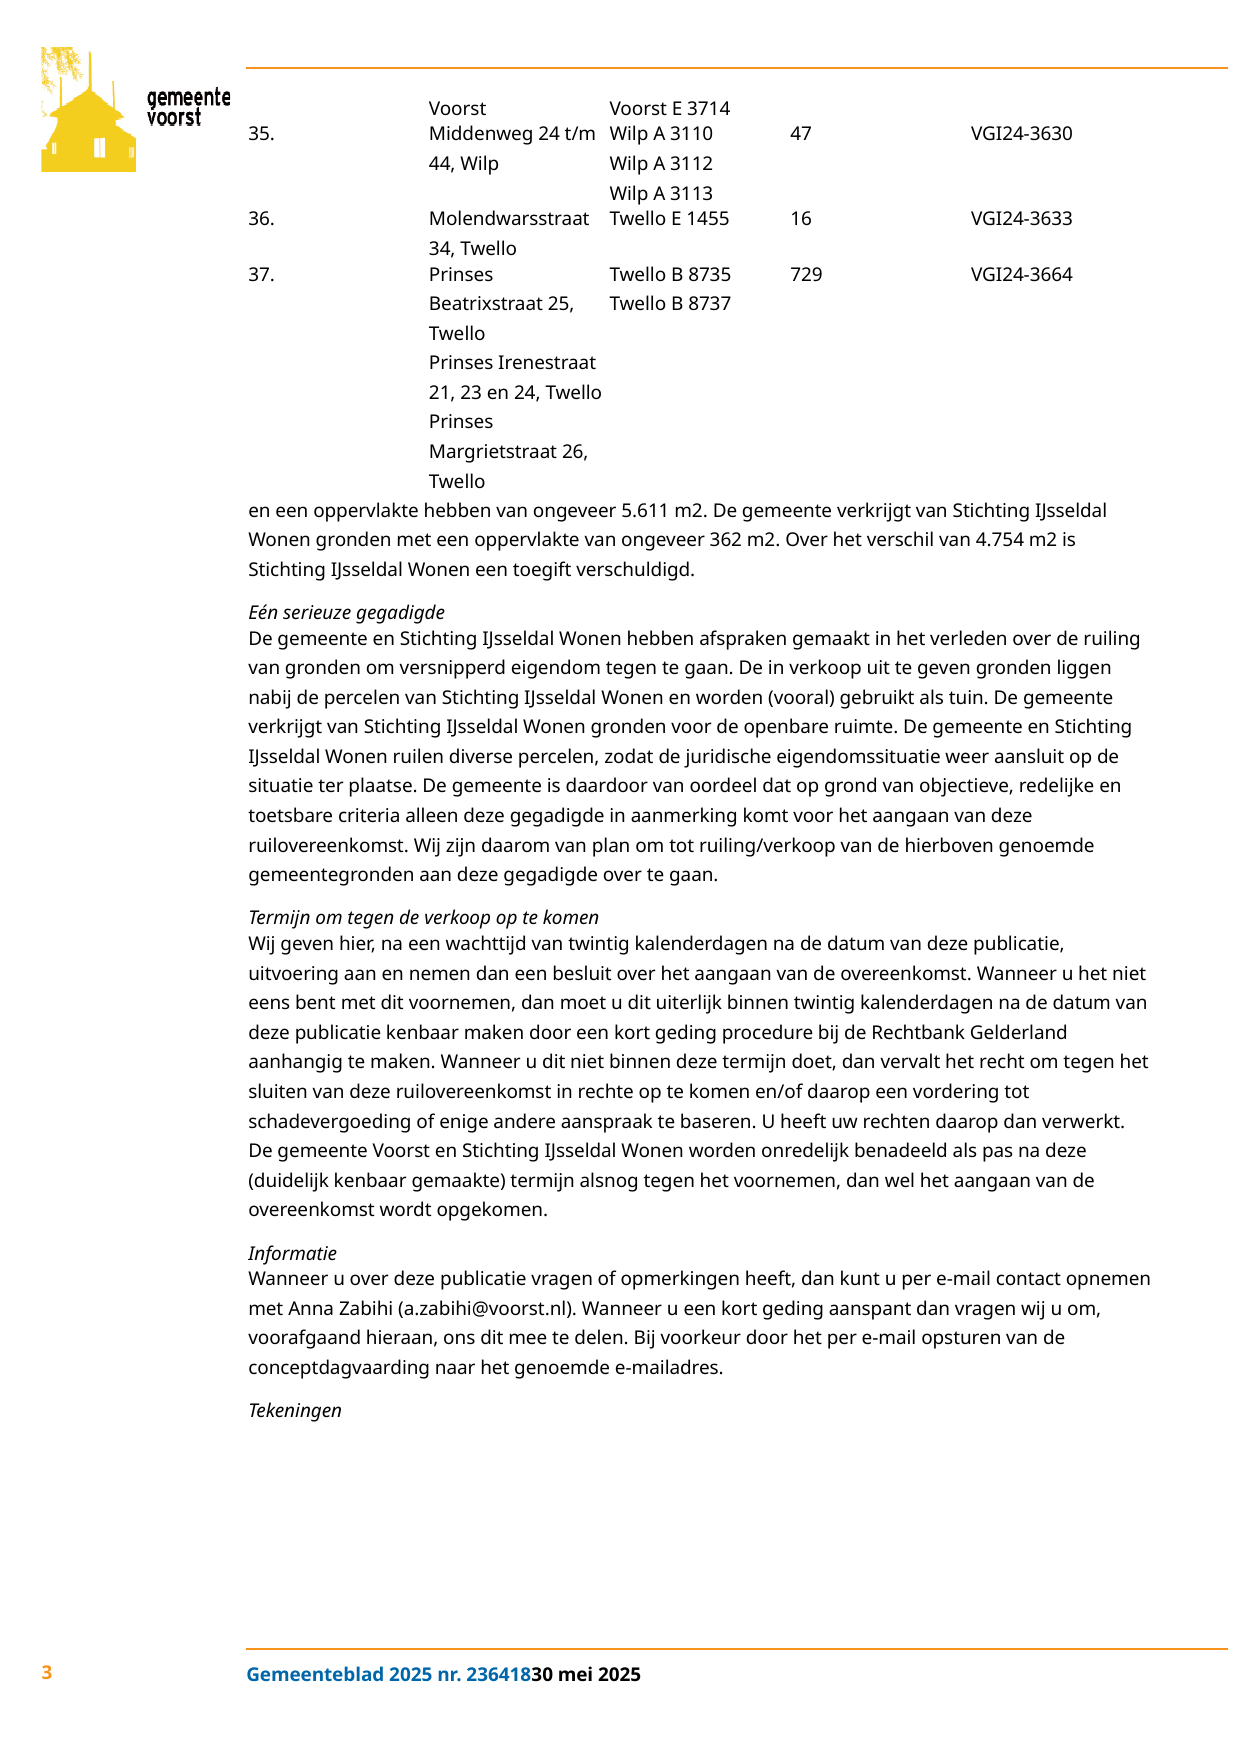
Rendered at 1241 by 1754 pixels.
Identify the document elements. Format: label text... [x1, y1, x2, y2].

table_cell [971, 95, 1152, 121]
table_cell Twello B 8735 Twello B 8737 [609, 261, 790, 493]
table_cell 729 [790, 261, 971, 493]
table_cell Voorst [429, 95, 609, 121]
table_cell [790, 95, 971, 121]
table_cell 37. [248, 261, 429, 493]
table_cell VGI24-3633 [971, 205, 1152, 261]
table_cell Twello E 1455 [609, 205, 790, 261]
picture [41, 47, 231, 172]
table_cell Middenweg 24 t/m 44, Wilp [429, 121, 609, 205]
table_cell VGI24-3630 [971, 121, 1152, 205]
table_cell [248, 95, 429, 121]
text Wij geven hier, na een wachttijd van twintig kalenderdagen na de datum van deze publicatie, uitvoering aan en nemen dan een besluit over het aangaan van de overeenkomst. Wanneer u het niet eens bent met dit voornemen, dan moet u dit uiterlijk binnen twintig kalenderdagen na de datum van deze publicatie kenbaar maken door een kort geding procedure bij de Rechtbank Gelderland aanhangig te maken. Wanneer u dit niet binnen deze termijn doet, dan vervalt het recht om tegen het sluiten van deze ruilovereenkomst in rechte op te komen en/of daarop een vordering tot schadevergoeding of enige andere aanspraak te baseren. U heeft uw rechten daarop dan verwerkt. De gemeente Voorst en Stichting IJsseldal Wonen worden onredelijk benadeeld als pas na deze (duidelijk kenbaar gemaakte) termijn alsnog tegen het voornemen, dan wel het aangaan van de overeenkomst wordt opgekomen. [248, 930, 1152, 1222]
table_cell 16 [790, 205, 971, 261]
table_cell Voorst E 3714 [609, 95, 790, 121]
table_cell Wilp A 3110 Wilp A 3112 Wilp A 3113 [609, 121, 790, 205]
table_cell Molendwarsstraat 34, Twello [429, 205, 609, 261]
table_cell 35. [248, 121, 429, 205]
text Eén serieuze gegadigde [248, 599, 1152, 625]
text Informatie [248, 1240, 1152, 1265]
table_cell VGI24-3664 [971, 261, 1152, 493]
text Wanneer u over deze publicatie vragen of opmerkingen heeft, dan kunt u per e-mail contact opnemen met Anna Zabihi (a.zabihi@voorst.nl). Wanneer u een kort geding aanspant dan vragen wij u om, voorafgaand hieraan, ons dit mee te delen. Bij voorkeur door het per e-mail opsturen van de conceptdagvaarding naar het genoemde e-mailadres. [248, 1265, 1152, 1380]
table_cell Prinses Beatrixstraat 25, Twello Prinses Irenestraat 21, 23 en 24, Twello Prinses Margrietstraat 26, Twello [429, 261, 609, 493]
text Tekeningen [248, 1397, 1152, 1423]
text De gemeente en Stichting IJsseldal Wonen hebben afspraken gemaakt in het verleden over de ruiling van gronden om versnipperd eigendom tegen te gaan. De in verkoop uit te geven gronden liggen nabij de percelen van Stichting IJsseldal Wonen en worden (vooral) gebruikt als tuin. De gemeente verkrijgt van Stichting IJsseldal Wonen gronden voor de openbare ruimte. De gemeente en Stichting IJsseldal Wonen ruilen diverse percelen, zodat de juridische eigendomssituatie weer aansluit op de situatie ter plaatse. De gemeente is daardoor van oordeel dat op grond van objectieve, redelijke en toetsbare criteria alleen deze gegadigde in aanmerking komt voor het aangaan van deze ruilovereenkomst. Wij zijn daarom van plan om tot ruiling/verkoop van de hierboven genoemde gemeentegronden aan deze gegadigde over te gaan. [248, 625, 1152, 887]
text Termijn om tegen de verkoop op te komen [248, 904, 1152, 930]
table_cell 47 [790, 121, 971, 205]
table_cell 36. [248, 205, 429, 261]
text en een oppervlakte hebben van ongeveer 5.611 m2. De gemeente verkrijgt van Stichting IJsseldal Wonen gronden met een oppervlakte van ongeveer 362 m2. Over het verschil van 4.754 m2 is Stichting IJsseldal Wonen een toegift verschuldigd. [248, 497, 1152, 582]
